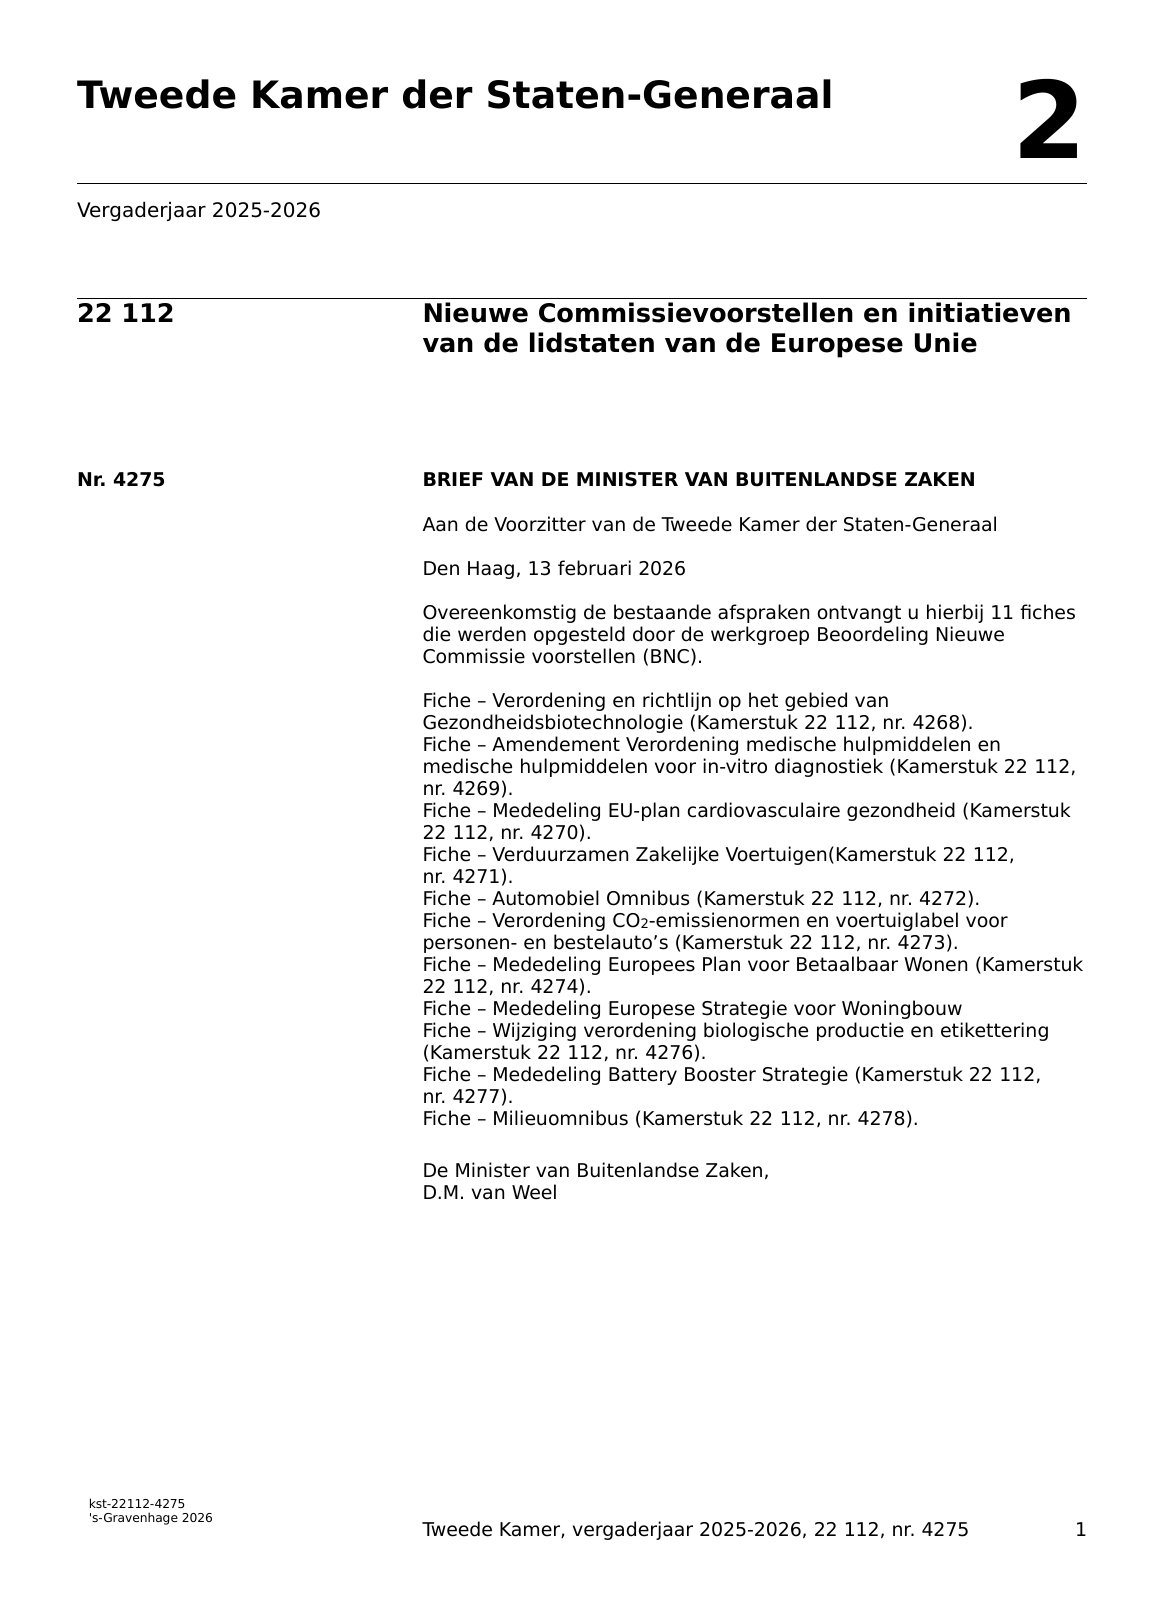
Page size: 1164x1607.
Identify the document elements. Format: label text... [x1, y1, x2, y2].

text 's-Gravenhage 2026 [88, 1511, 323, 1525]
table_header 2 [886, 59, 1087, 183]
text Overeenkomstig de bestaande afspraken ontvangt u hierbij 11 fiches die werden opgesteld door de werkgroep Beoordeling Nieuwe Commissie voorstellen (BNC). [422, 602, 1087, 668]
text Fiche – Mededeling EU-plan cardiovasculaire gezondheid (Kamerstuk 22 112, nr. 4270). [422, 800, 1087, 844]
subtitle Nr. 4275 BRIEF VAN DE MINISTER VAN BUITENLANDSE ZAKEN [77, 469, 1087, 491]
text Fiche – Mededeling Europees Plan voor Betaalbaar Wonen (Kamerstuk 22 112, nr. 4274). [422, 954, 1087, 998]
text kst-22112-4275 [88, 1497, 323, 1511]
text Fiche – Mededeling Battery Booster Strategie (Kamerstuk 22 112, nr. 4277). [422, 1064, 1087, 1108]
text Aan de Voorzitter van de Tweede Kamer der Staten-Generaal [422, 513, 1087, 536]
text Fiche – Amendement Verordening medische hulpmiddelen en medische hulpmiddelen voor in-vitro diagnostiek (Kamerstuk 22 112, nr. 4269). [422, 734, 1087, 800]
text Fiche – Verduurzamen Zakelijke Voertuigen(Kamerstuk 22 112, nr. 4271). [422, 844, 1087, 888]
text Fiche – Automobiel Omnibus (Kamerstuk 22 112, nr. 4272). [422, 888, 1087, 910]
table_header Tweede Kamer der Staten-Generaal [77, 59, 886, 183]
text Fiche – Mededeling Europese Strategie voor Woningbouw [422, 998, 1087, 1020]
text Fiche – Milieuomnibus (Kamerstuk 22 112, nr. 4278). [422, 1108, 1087, 1129]
subtitle 22 112 Nieuwe Commissievoorstellen en initiatieven van de lidstaten van de Europese Unie [77, 299, 1087, 358]
text De Minister van Buitenlandse Zaken, D.M. van Weel [422, 1159, 1087, 1203]
text Fiche – Verordening CO2-emissienormen en voertuiglabel voor personen- en bestelauto’s (Kamerstuk 22 112, nr. 4273). [422, 910, 1087, 954]
table_cell Vergaderjaar 2025-2026 [77, 184, 1087, 298]
text Fiche – Wijziging verordening biologische productie en etikettering (Kamerstuk 22 112, nr. 4276). [422, 1020, 1087, 1064]
text Den Haag, 13 februari 2026 [422, 558, 1087, 580]
text Fiche – Verordening en richtlijn op het gebied van Gezondheidsbiotechnologie (Kamerstuk 22 112, nr. 4268). [422, 690, 1087, 734]
